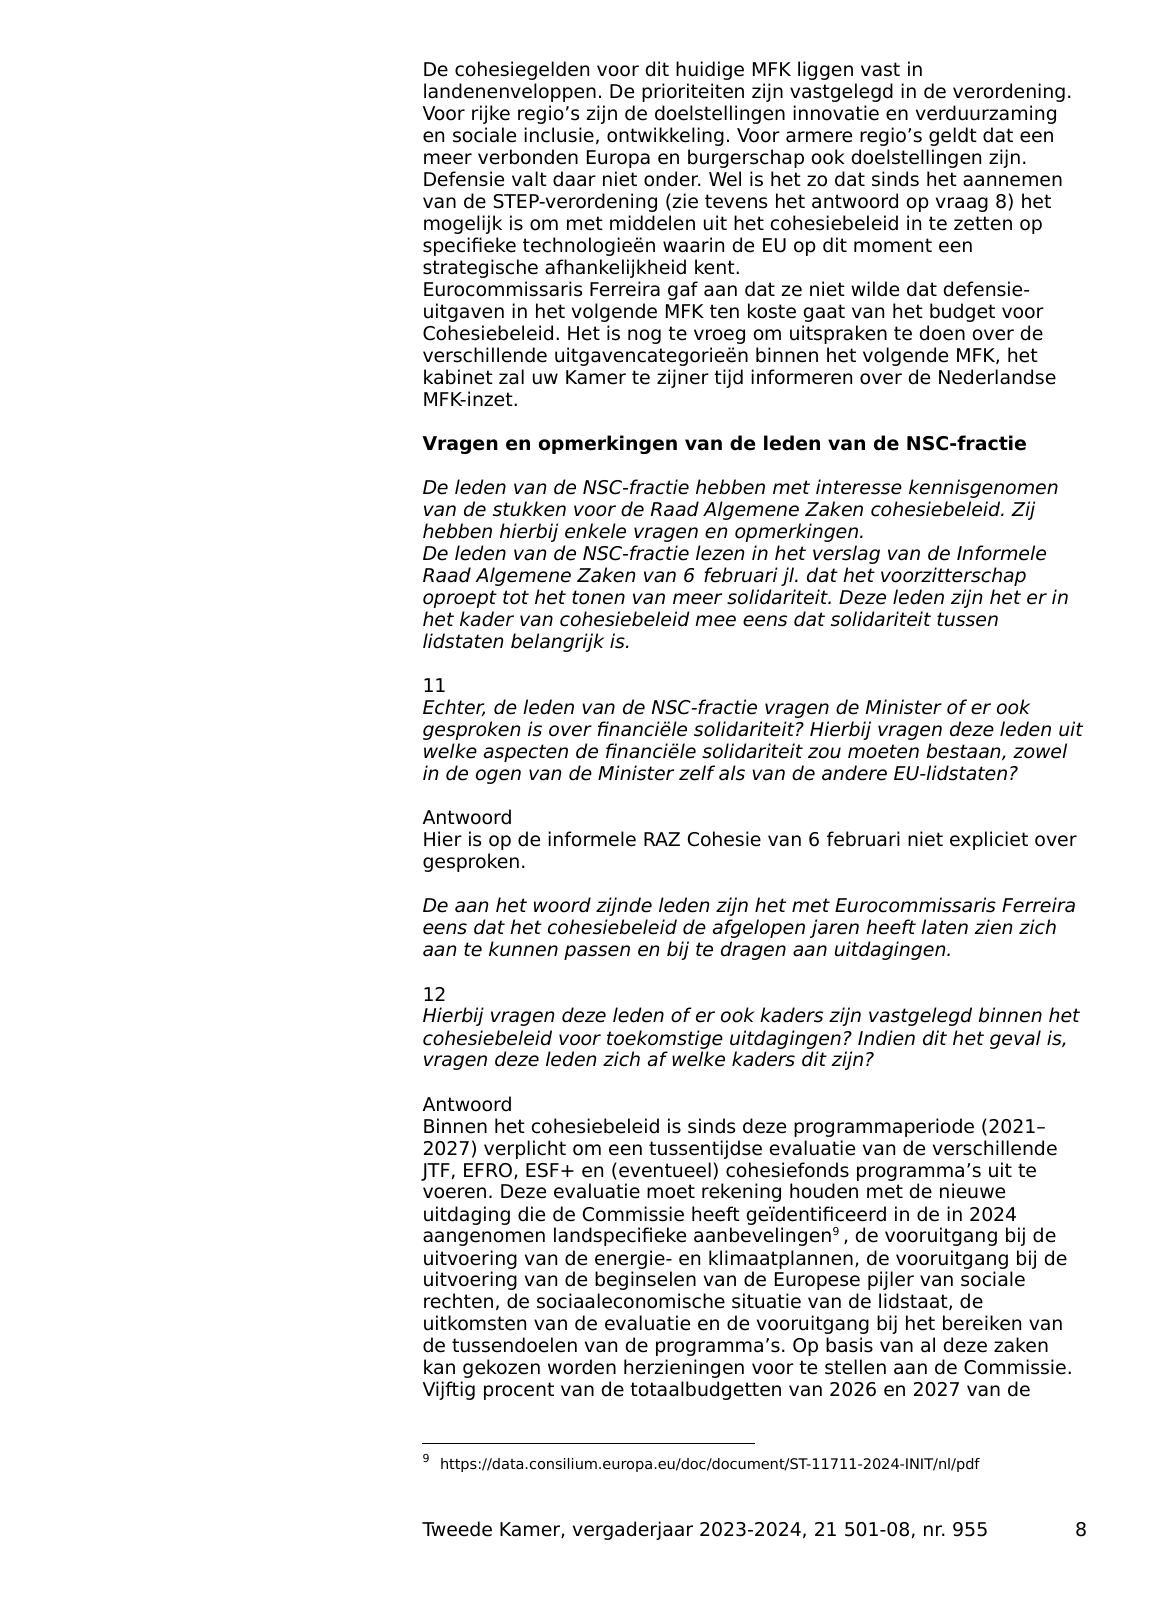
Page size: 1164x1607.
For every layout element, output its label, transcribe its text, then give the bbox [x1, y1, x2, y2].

text De leden van de NSC-fractie lezen in het verslag van de Informele Raad Algemene Zaken van 6 februari jl. dat het voorzitterschap oproept tot het tonen van meer solidariteit. Deze leden zijn het er in het kader van cohesiebeleid mee eens dat solidariteit tussen lidstaten belangrijk is. [422, 543, 1087, 653]
text De leden van de NSC-fractie hebben met interesse kennisgenomen van de stukken voor de Raad Algemene Zaken cohesiebeleid. Zij hebben hierbij enkele vragen en opmerkingen. [422, 477, 1087, 543]
text Hier is op de informele RAZ Cohesie van 6 februari niet expliciet over gesproken. [422, 829, 1087, 873]
text Hierbij vragen deze leden of er ook kaders zijn vastgelegd binnen het cohesiebeleid voor toekomstige uitdagingen? Indien dit het geval is, vragen deze leden zich af welke kaders dit zijn? [422, 1005, 1087, 1071]
text Antwoord [422, 807, 1087, 829]
text 11 [422, 675, 1087, 697]
text Echter, de leden van de NSC-fractie vragen de Minister of er ook gesproken is over financiële solidariteit? Hierbij vragen deze leden uit welke aspecten de financiële solidariteit zou moeten bestaan, zowel in de ogen van de Minister zelf als van de andere EU-lidstaten? [422, 697, 1087, 785]
text Binnen het cohesiebeleid is sinds deze programmaperiode (2021–2027) verplicht om een tussentijdse evaluatie van de verschillende JTF, EFRO, ESF+ en (eventueel) cohesiefonds programma’s uit te voeren. Deze evaluatie moet rekening houden met de nieuwe uitdaging die de Commissie heeft geïdentificeerd in de in 2024 aangenomen landspecifieke aanbevelingen, de vooruitgang bij de uitvoering van de energie- en klimaatplannen, de vooruitgang bij de uitvoering van de beginselen van de Europese pijler van sociale rechten, de sociaaleconomische situatie van de lidstaat, de uitkomsten van de evaluatie en de vooruitgang bij het bereiken van de tussendoelen van de programma’s. Op basis van al deze zaken kan gekozen worden herzieningen voor te stellen aan de Commissie. Vijftig procent van de totaalbudgetten van 2026 en 2027 van de [422, 1116, 1087, 1401]
text Antwoord [422, 1093, 1087, 1116]
text Eurocommissaris Ferreira gaf aan dat ze niet wilde dat defensie-uitgaven in het volgende MFK ten koste gaat van het budget voor Cohesiebeleid. Het is nog te vroeg om uitspraken te doen over de verschillende uitgavencategorieën binnen het volgende MFK, het kabinet zal uw Kamer te zijner tijd informeren over de Nederlandse MFK-inzet. [422, 279, 1087, 411]
text De cohesiegelden voor dit huidige MFK liggen vast in landenenveloppen. De prioriteiten zijn vastgelegd in de verordening. Voor rijke regio’s zijn de doelstellingen innovatie en verduurzaming en sociale inclusie, ontwikkeling. Voor armere regio’s geldt dat een meer verbonden Europa en burgerschap ook doelstellingen zijn. Defensie valt daar niet onder. Wel is het zo dat sinds het aannemen van de STEP-verordening (zie tevens het antwoord op vraag 8) het mogelijk is om met middelen uit het cohesiebeleid in te zetten op specifieke technologieën waarin de EU op dit moment een strategische afhankelijkheid kent. [422, 59, 1087, 279]
subtitle Vragen en opmerkingen van de leden van de NSC-fractie [422, 433, 1087, 455]
text 12 [422, 983, 1087, 1005]
text De aan het woord zijnde leden zijn het met Eurocommissaris Ferreira eens dat het cohesiebeleid de afgelopen jaren heeft laten zien zich aan te kunnen passen en bij te dragen aan uitdagingen. [422, 895, 1087, 961]
text https://data.consilium.europa.eu/doc/document/ST-11711-2024-INIT/nl/pdf [422, 1452, 1087, 1474]
